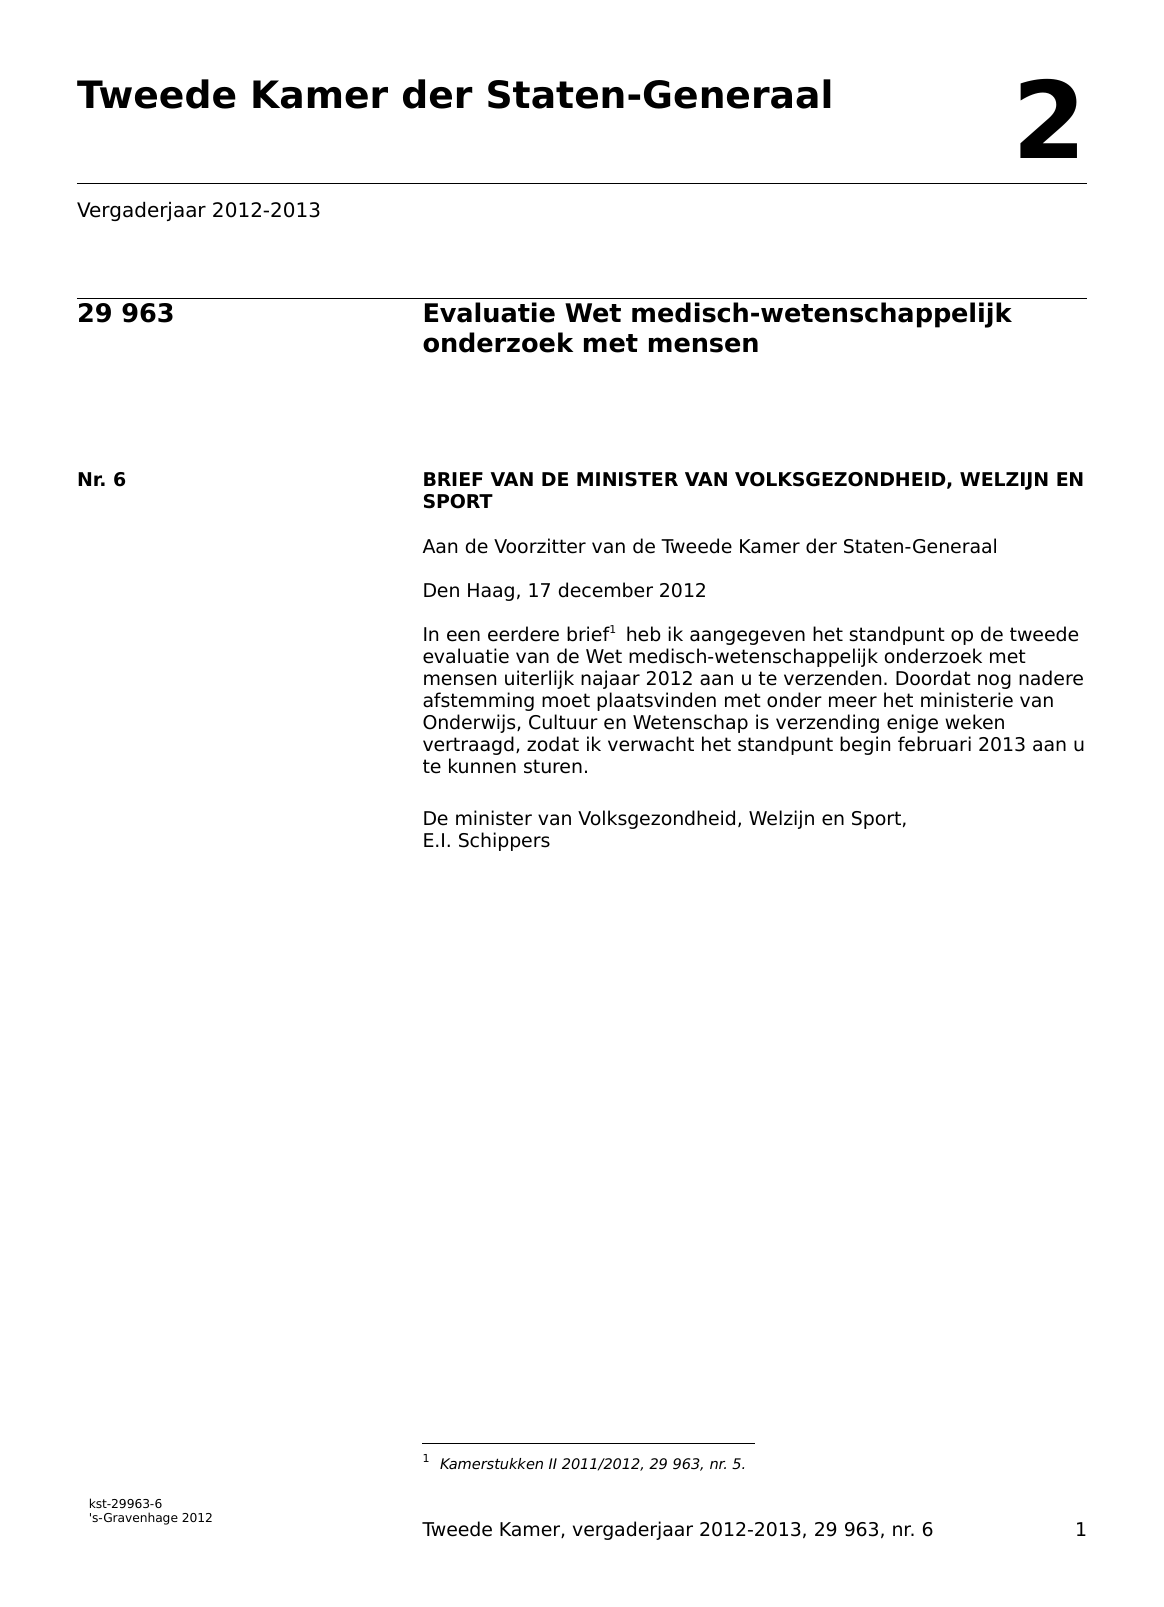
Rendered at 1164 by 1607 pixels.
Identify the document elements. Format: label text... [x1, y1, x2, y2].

text In een eerdere brief heb ik aangegeven het standpunt op de tweede evaluatie van de Wet medisch-wetenschappelijk onderzoek met mensen uiterlijk najaar 2012 aan u te verzenden. Doordat nog nadere afstemming moet plaatsvinden met onder meer het ministerie van Onderwijs, Cultuur en Wetenschap is verzending enige weken vertraagd, zodat ik verwacht het standpunt begin februari 2013 aan u te kunnen sturen. [422, 624, 1087, 778]
table_header 2 [886, 59, 1087, 183]
text De minister van Volksgezondheid, Welzijn en Sport, E.I. Schippers [422, 808, 1087, 852]
table_header Tweede Kamer der Staten-Generaal [77, 59, 886, 183]
text kst-29963-6 [88, 1497, 323, 1511]
text 's-Gravenhage 2012 [88, 1511, 323, 1525]
text Den Haag, 17 december 2012 [422, 580, 1087, 602]
table_cell Vergaderjaar 2012-2013 [77, 184, 1087, 298]
subtitle Nr. 6 BRIEF VAN DE MINISTER VAN VOLKSGEZONDHEID, WELZIJN EN SPORT [77, 469, 1087, 513]
subtitle 29 963 Evaluatie Wet medisch-wetenschappelijk onderzoek met mensen [77, 299, 1087, 358]
text Aan de Voorzitter van de Tweede Kamer der Staten-Generaal [422, 536, 1087, 557]
text Kamerstukken II 2011/2012, 29 963, nr. 5. [422, 1452, 1087, 1474]
